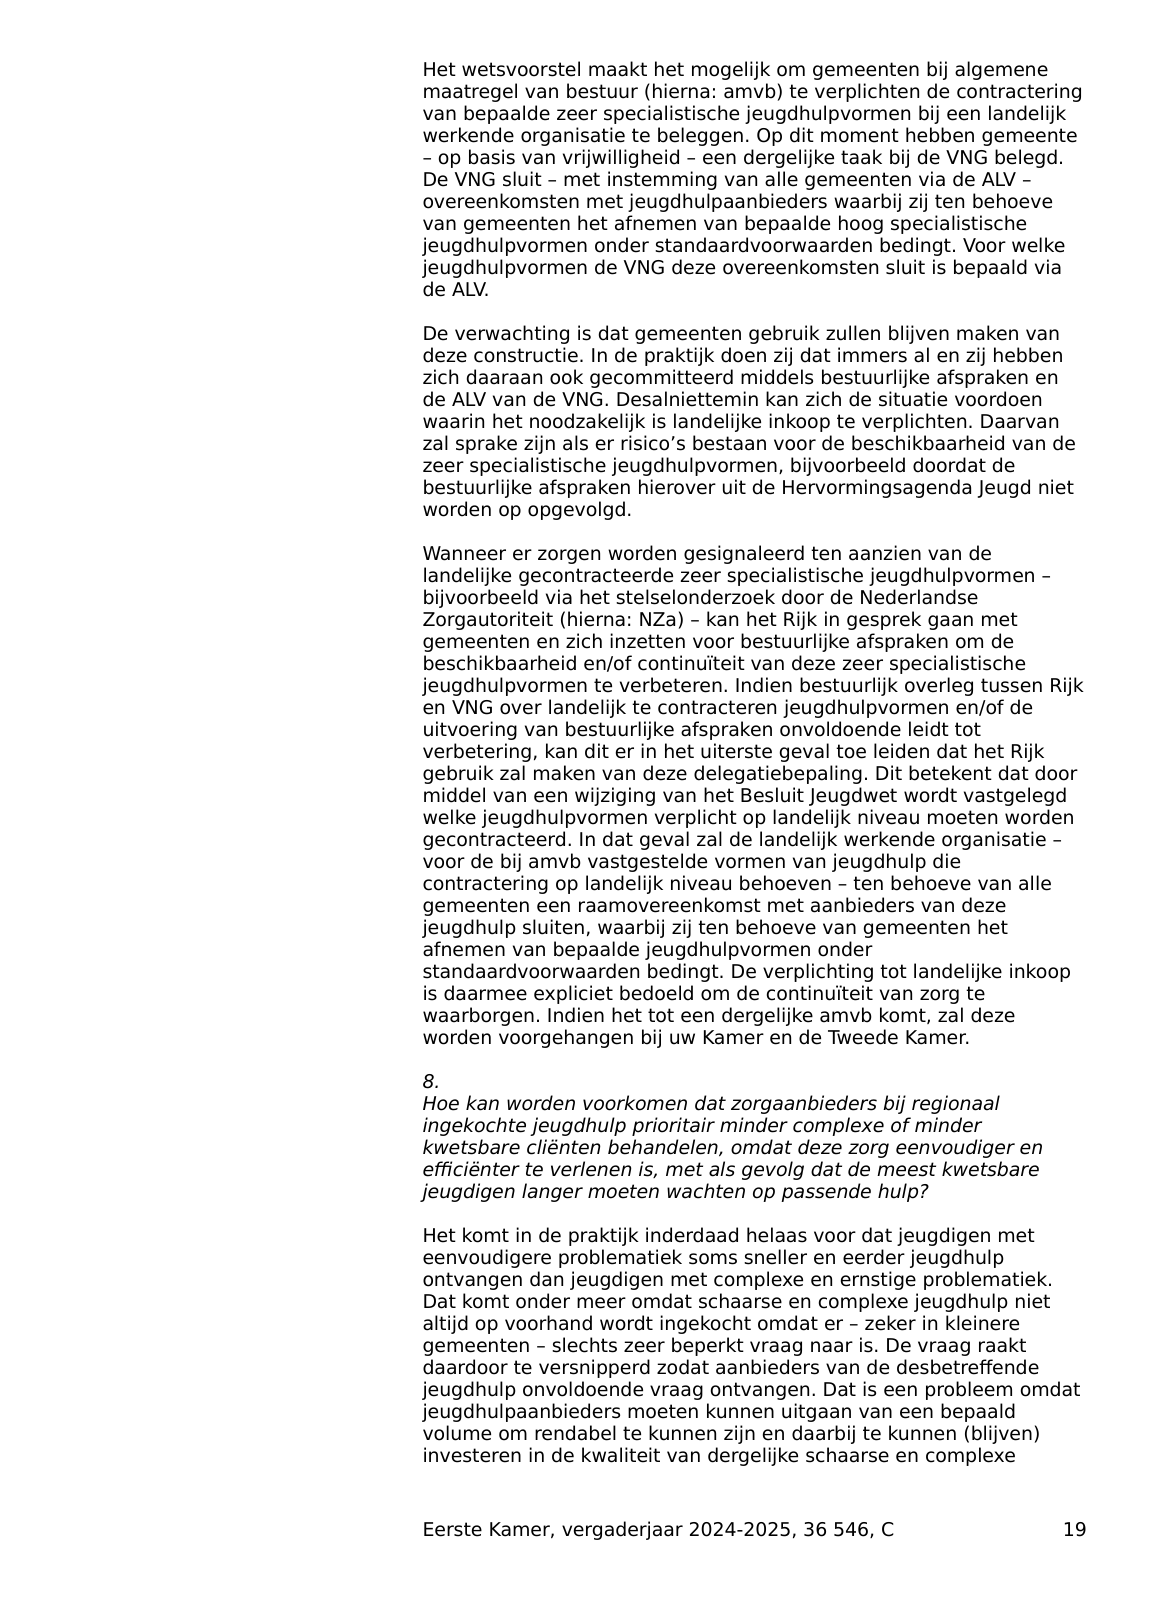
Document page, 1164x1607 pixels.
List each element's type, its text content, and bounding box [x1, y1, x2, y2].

text Het komt in de praktijk inderdaad helaas voor dat jeugdigen met eenvoudigere problematiek soms sneller en eerder jeugdhulp ontvangen dan jeugdigen met complexe en ernstige problematiek. Dat komt onder meer omdat schaarse en complexe jeugdhulp niet altijd op voorhand wordt ingekocht omdat er – zeker in kleinere gemeenten – slechts zeer beperkt vraag naar is. De vraag raakt daardoor te versnipperd zodat aanbieders van de desbetreffende jeugdhulp onvoldoende vraag ontvangen. Dat is een probleem omdat jeugdhulpaanbieders moeten kunnen uitgaan van een bepaald volume om rendabel te kunnen zijn en daarbij te kunnen (blijven) investeren in de kwaliteit van dergelijke schaarse en complexe [422, 1225, 1087, 1467]
text Hoe kan worden voorkomen dat zorgaanbieders bij regionaal ingekochte jeugdhulp prioritair minder complexe of minder kwetsbare cliënten behandelen, omdat deze zorg eenvoudiger en efficiënter te verlenen is, met als gevolg dat de meest kwetsbare jeugdigen langer moeten wachten op passende hulp? [422, 1093, 1087, 1203]
text De verwachting is dat gemeenten gebruik zullen blijven maken van deze constructie. In de praktijk doen zij dat immers al en zij hebben zich daaraan ook gecommitteerd middels bestuurlijke afspraken en de ALV van de VNG. Desalniettemin kan zich de situatie voordoen waarin het noodzakelijk is landelijke inkoop te verplichten. Daarvan zal sprake zijn als er risico’s bestaan voor de beschikbaarheid van de zeer specialistische jeugdhulpvormen, bijvoorbeeld doordat de bestuurlijke afspraken hierover uit de Hervormingsagenda Jeugd niet worden op opgevolgd. [422, 323, 1087, 521]
text 8. [422, 1071, 1087, 1093]
text Wanneer er zorgen worden gesignaleerd ten aanzien van de landelijke gecontracteerde zeer specialistische jeugdhulpvormen – bijvoorbeeld via het stelselonderzoek door de Nederlandse Zorgautoriteit (hierna: NZa) – kan het Rijk in gesprek gaan met gemeenten en zich inzetten voor bestuurlijke afspraken om de beschikbaarheid en/of continuïteit van deze zeer specialistische jeugdhulpvormen te verbeteren. Indien bestuurlijk overleg tussen Rijk en VNG over landelijk te contracteren jeugdhulpvormen en/of de uitvoering van bestuurlijke afspraken onvoldoende leidt tot verbetering, kan dit er in het uiterste geval toe leiden dat het Rijk gebruik zal maken van deze delegatiebepaling. Dit betekent dat door middel van een wijziging van het Besluit Jeugdwet wordt vastgelegd welke jeugdhulpvormen verplicht op landelijk niveau moeten worden gecontracteerd. In dat geval zal de landelijk werkende organisatie – voor de bij amvb vastgestelde vormen van jeugdhulp die contractering op landelijk niveau behoeven – ten behoeve van alle gemeenten een raamovereenkomst met aanbieders van deze jeugdhulp sluiten, waarbij zij ten behoeve van gemeenten het afnemen van bepaalde jeugdhulpvormen onder standaardvoorwaarden bedingt. De verplichting tot landelijke inkoop is daarmee expliciet bedoeld om de continuïteit van zorg te waarborgen. Indien het tot een dergelijke amvb komt, zal deze worden voorgehangen bij uw Kamer en de Tweede Kamer. [422, 543, 1087, 1048]
text Het wetsvoorstel maakt het mogelijk om gemeenten bij algemene maatregel van bestuur (hierna: amvb) te verplichten de contractering van bepaalde zeer specialistische jeugdhulpvormen bij een landelijk werkende organisatie te beleggen. Op dit moment hebben gemeente – op basis van vrijwilligheid – een dergelijke taak bij de VNG belegd. De VNG sluit – met instemming van alle gemeenten via de ALV – overeenkomsten met jeugdhulpaanbieders waarbij zij ten behoeve van gemeenten het afnemen van bepaalde hoog specialistische jeugdhulpvormen onder standaardvoorwaarden bedingt. Voor welke jeugdhulpvormen de VNG deze overeenkomsten sluit is bepaald via de ALV. [422, 59, 1087, 301]
